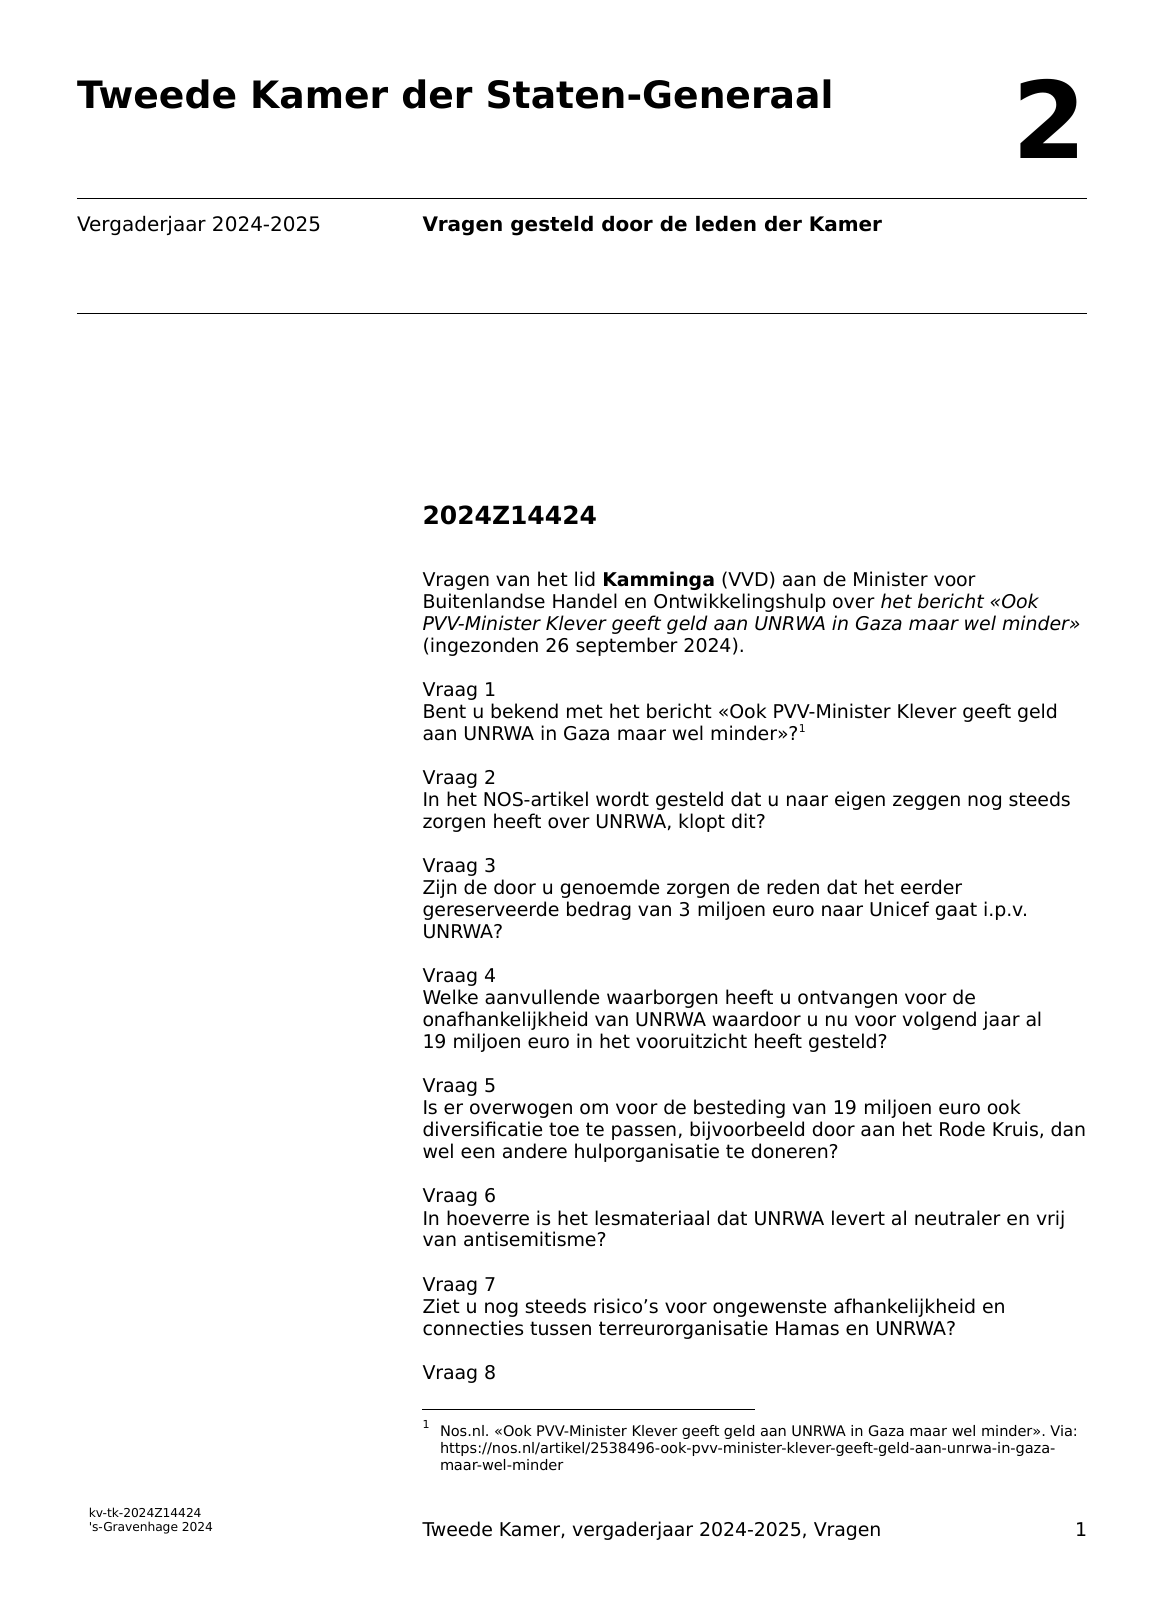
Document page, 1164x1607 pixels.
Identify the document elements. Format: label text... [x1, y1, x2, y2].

text Vraag 6 [422, 1185, 1087, 1207]
text 2024Z14424 [422, 501, 1087, 531]
table_cell Vragen gesteld door de leden der Kamer [422, 199, 1087, 313]
text In het NOS-artikel wordt gesteld dat u naar eigen zeggen nog steeds zorgen heeft over UNRWA, klopt dit? [422, 789, 1087, 833]
text Welke aanvullende waarborgen heeft u ontvangen voor de onafhankelijkheid van UNRWA waardoor u nu voor volgend jaar al 19 miljoen euro in het vooruitzicht heeft gesteld? [422, 987, 1087, 1053]
text Vragen van het lid Kamminga (VVD) aan de Minister voor Buitenlandse Handel en Ontwikkelingshulp over het bericht «Ook PVV-Minister Klever geeft geld aan UNRWA in Gaza maar wel minder» (ingezonden 26 september 2024). [422, 569, 1087, 657]
text Vraag 1 [422, 679, 1087, 701]
text Zijn de door u genoemde zorgen de reden dat het eerder gereserveerde bedrag van 3 miljoen euro naar Unicef gaat i.p.v. UNRWA? [422, 877, 1087, 943]
table_cell Vergaderjaar 2024-2025 [77, 199, 422, 313]
table_header 2 [886, 59, 1087, 198]
text Vraag 3 [422, 855, 1087, 877]
text Nos.nl. «Ook PVV-Minister Klever geeft geld aan UNRWA in Gaza maar wel minder». Via: https://nos.nl/artikel/2538496-ook-pvv-minister-klever-geeft-geld-aan-unrwa-in-gaza-maar-wel-minder [422, 1418, 1087, 1474]
text Vraag 8 [422, 1362, 1087, 1384]
table_header Tweede Kamer der Staten-Generaal [77, 59, 886, 198]
text 's-Gravenhage 2024 [88, 1520, 323, 1534]
text In hoeverre is het lesmateriaal dat UNRWA levert al neutraler en vrij van antisemitisme? [422, 1207, 1087, 1251]
text Vraag 7 [422, 1273, 1087, 1296]
text Vraag 5 [422, 1075, 1087, 1097]
text Is er overwogen om voor de besteding van 19 miljoen euro ook diversificatie toe te passen, bijvoorbeeld door aan het Rode Kruis, dan wel een andere hulporganisatie te doneren? [422, 1097, 1087, 1163]
text Ziet u nog steeds risico’s voor ongewenste afhankelijkheid en connecties tussen terreurorganisatie Hamas en UNRWA? [422, 1296, 1087, 1339]
text Bent u bekend met het bericht «Ook PVV-Minister Klever geeft geld aan UNRWA in Gaza maar wel minder»? [422, 701, 1087, 745]
text Vraag 4 [422, 965, 1087, 987]
text kv-tk-2024Z14424 [88, 1506, 323, 1520]
text Vraag 2 [422, 767, 1087, 789]
